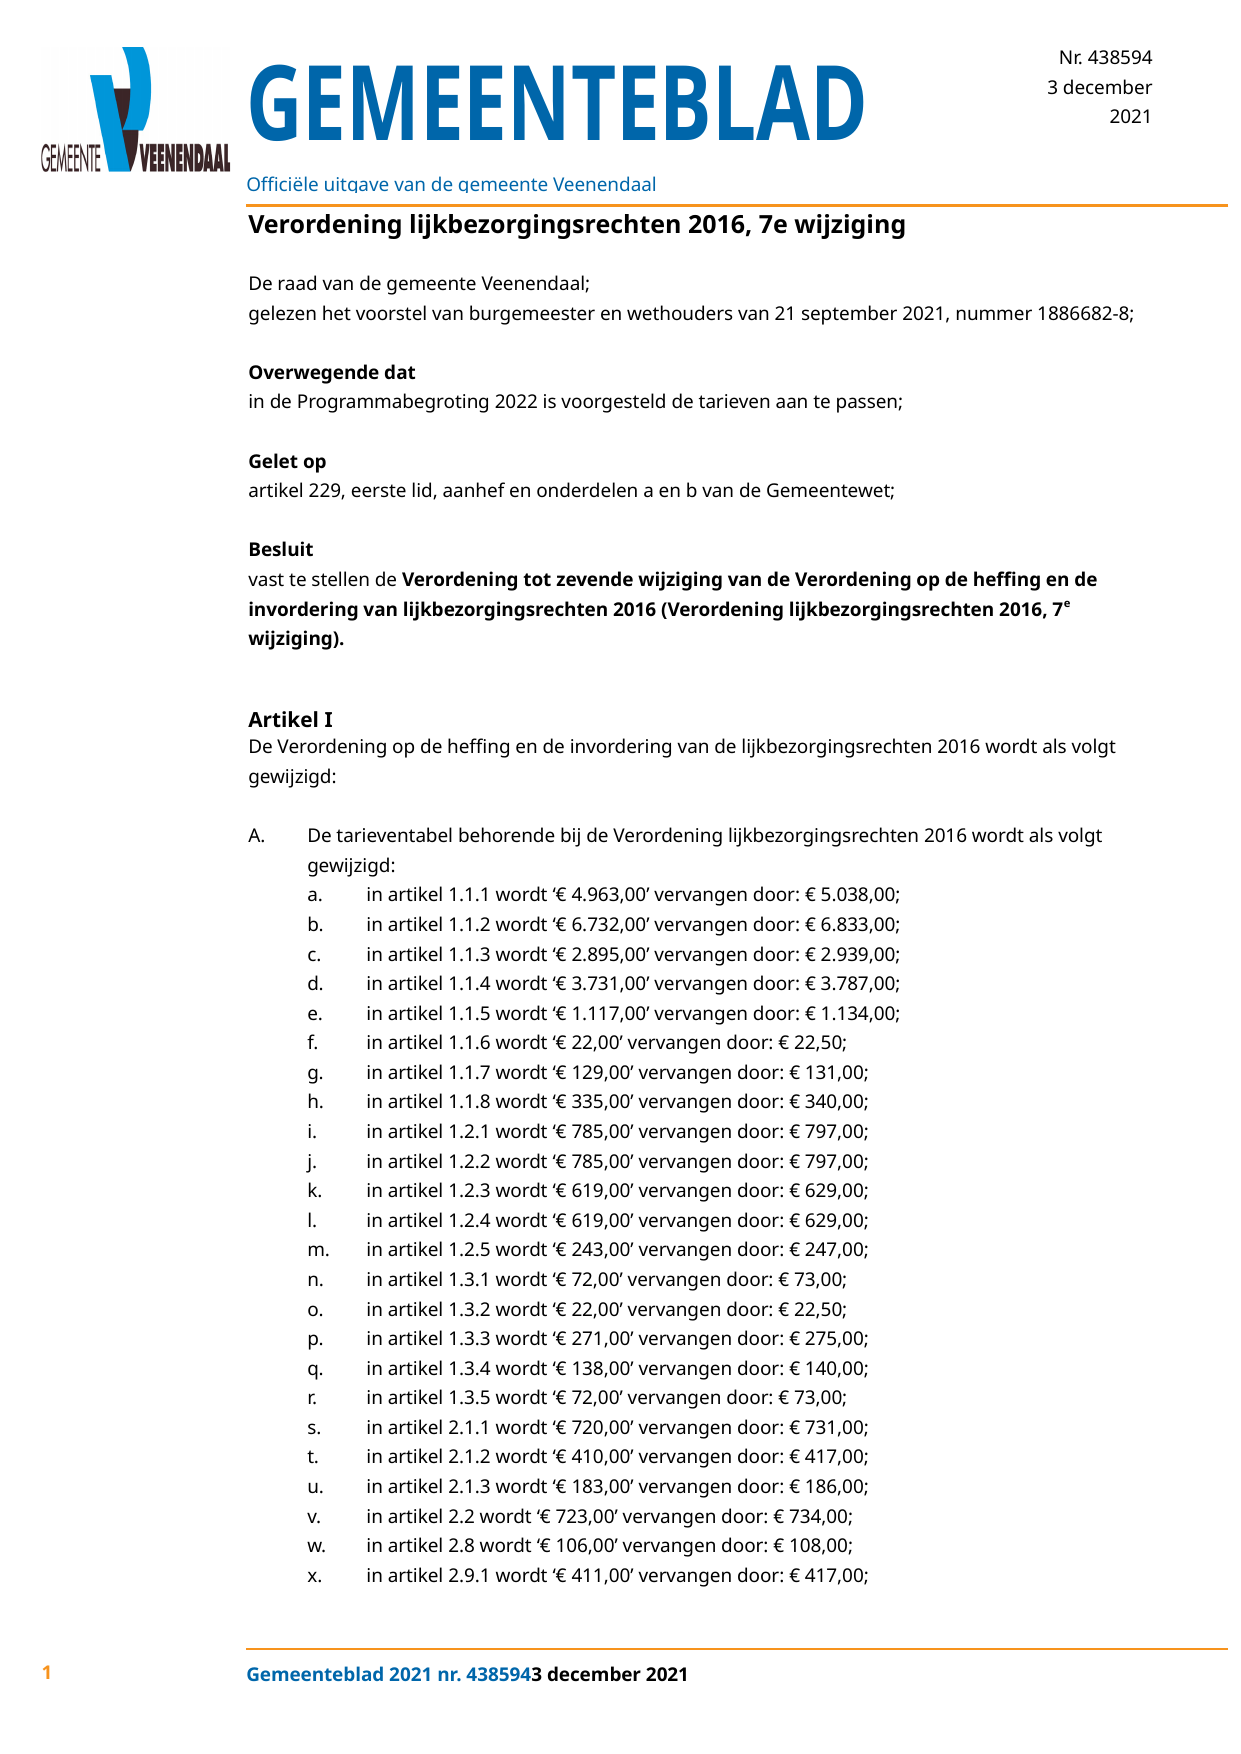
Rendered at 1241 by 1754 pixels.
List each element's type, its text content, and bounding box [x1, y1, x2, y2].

list in artikel 1.1.7 wordt ‘€ 129,00’ vervangen door: € 131,00; [307, 1059, 1152, 1085]
text Overwegende dat [248, 359, 1152, 385]
text vast te stellen de Verordening tot zevende wijziging van de Verordening op de heffing en de invordering van lijkbezorgingsrechten 2016 (Verordening lijkbezorgingsrechten 2016, 7e wijziging). [248, 566, 1152, 651]
list in artikel 2.1.3 wordt ‘€ 183,00’ vervangen door: € 186,00; [307, 1473, 1152, 1499]
picture [41, 47, 130, 172]
list in artikel 1.1.5 wordt ‘€ 1.117,00’ vervangen door: € 1.134,00; [307, 1000, 1152, 1026]
list in artikel 1.1.1 wordt ‘€ 4.963,00’ vervangen door: € 5.038,00; [307, 882, 1152, 907]
list in artikel 1.3.4 wordt ‘€ 138,00’ vervangen door: € 140,00; [307, 1355, 1152, 1381]
list in artikel 2.9.1 wordt ‘€ 411,00’ vervangen door: € 417,00; [307, 1562, 1152, 1588]
text in de Programmabegroting 2022 is voorgesteld de tarieven aan te passen; [248, 389, 1152, 414]
picture [123, 47, 231, 172]
list in artikel 1.1.4 wordt ‘€ 3.731,00’ vervangen door: € 3.787,00; [307, 970, 1152, 996]
list in artikel 1.1.2 wordt ‘€ 6.732,00’ vervangen door: € 6.833,00; [307, 911, 1152, 937]
list in artikel 1.2.3 wordt ‘€ 619,00’ vervangen door: € 629,00; [307, 1177, 1152, 1203]
text Verordening lijkbezorgingsrechten 2016, 7e wijziging [248, 207, 1152, 241]
list in artikel 1.2.1 wordt ‘€ 785,00’ vervangen door: € 797,00; [307, 1118, 1152, 1144]
list in artikel 1.2.4 wordt ‘€ 619,00’ vervangen door: € 629,00; [307, 1207, 1152, 1233]
list in artikel 1.3.2 wordt ‘€ 22,00’ vervangen door: € 22,50; [307, 1296, 1152, 1322]
text artikel 229, eerste lid, aanhef en onderdelen a en b van de Gemeentewet; [248, 477, 1152, 503]
list in artikel 2.8 wordt ‘€ 106,00’ vervangen door: € 108,00; [307, 1532, 1152, 1558]
list in artikel 1.3.3 wordt ‘€ 271,00’ vervangen door: € 275,00; [307, 1325, 1152, 1351]
list in artikel 2.1.2 wordt ‘€ 410,00’ vervangen door: € 417,00; [307, 1444, 1152, 1469]
list in artikel 1.1.6 wordt ‘€ 22,00’ vervangen door: € 22,50; [307, 1029, 1152, 1055]
list in artikel 1.1.3 wordt ‘€ 2.895,00’ vervangen door: € 2.939,00; [307, 941, 1152, 967]
list De tarieventabel behorende bij de Verordening lijkbezorgingsrechten 2016 wordt als volgt gewijzigd: [248, 822, 1152, 878]
text Besluit [248, 537, 1152, 562]
list in artikel 1.2.2 wordt ‘€ 785,00’ vervangen door: € 797,00; [307, 1148, 1152, 1174]
text gelezen het voorstel van burgemeester en wethouders van 21 september 2021, nummer 1886682-8; [248, 300, 1152, 326]
list in artikel 2.2 wordt ‘€ 723,00’ vervangen door: € 734,00; [307, 1503, 1152, 1529]
list in artikel 1.3.1 wordt ‘€ 72,00’ vervangen door: € 73,00; [307, 1266, 1152, 1292]
list in artikel 1.2.5 wordt ‘€ 243,00’ vervangen door: € 247,00; [307, 1237, 1152, 1262]
text De raad van de gemeente Veenendaal; [248, 270, 1152, 296]
list in artikel 1.3.5 wordt ‘€ 72,00’ vervangen door: € 73,00; [307, 1384, 1152, 1410]
list in artikel 2.1.1 wordt ‘€ 720,00’ vervangen door: € 731,00; [307, 1414, 1152, 1440]
text Artikel I [248, 705, 1152, 734]
text Gelet op [248, 448, 1152, 473]
list in artikel 1.1.8 wordt ‘€ 335,00’ vervangen door: € 340,00; [307, 1089, 1152, 1114]
text De Verordening op de heffing en de invordering van de lijkbezorgingsrechten 2016 wordt als volgt gewijzigd: [248, 734, 1152, 789]
